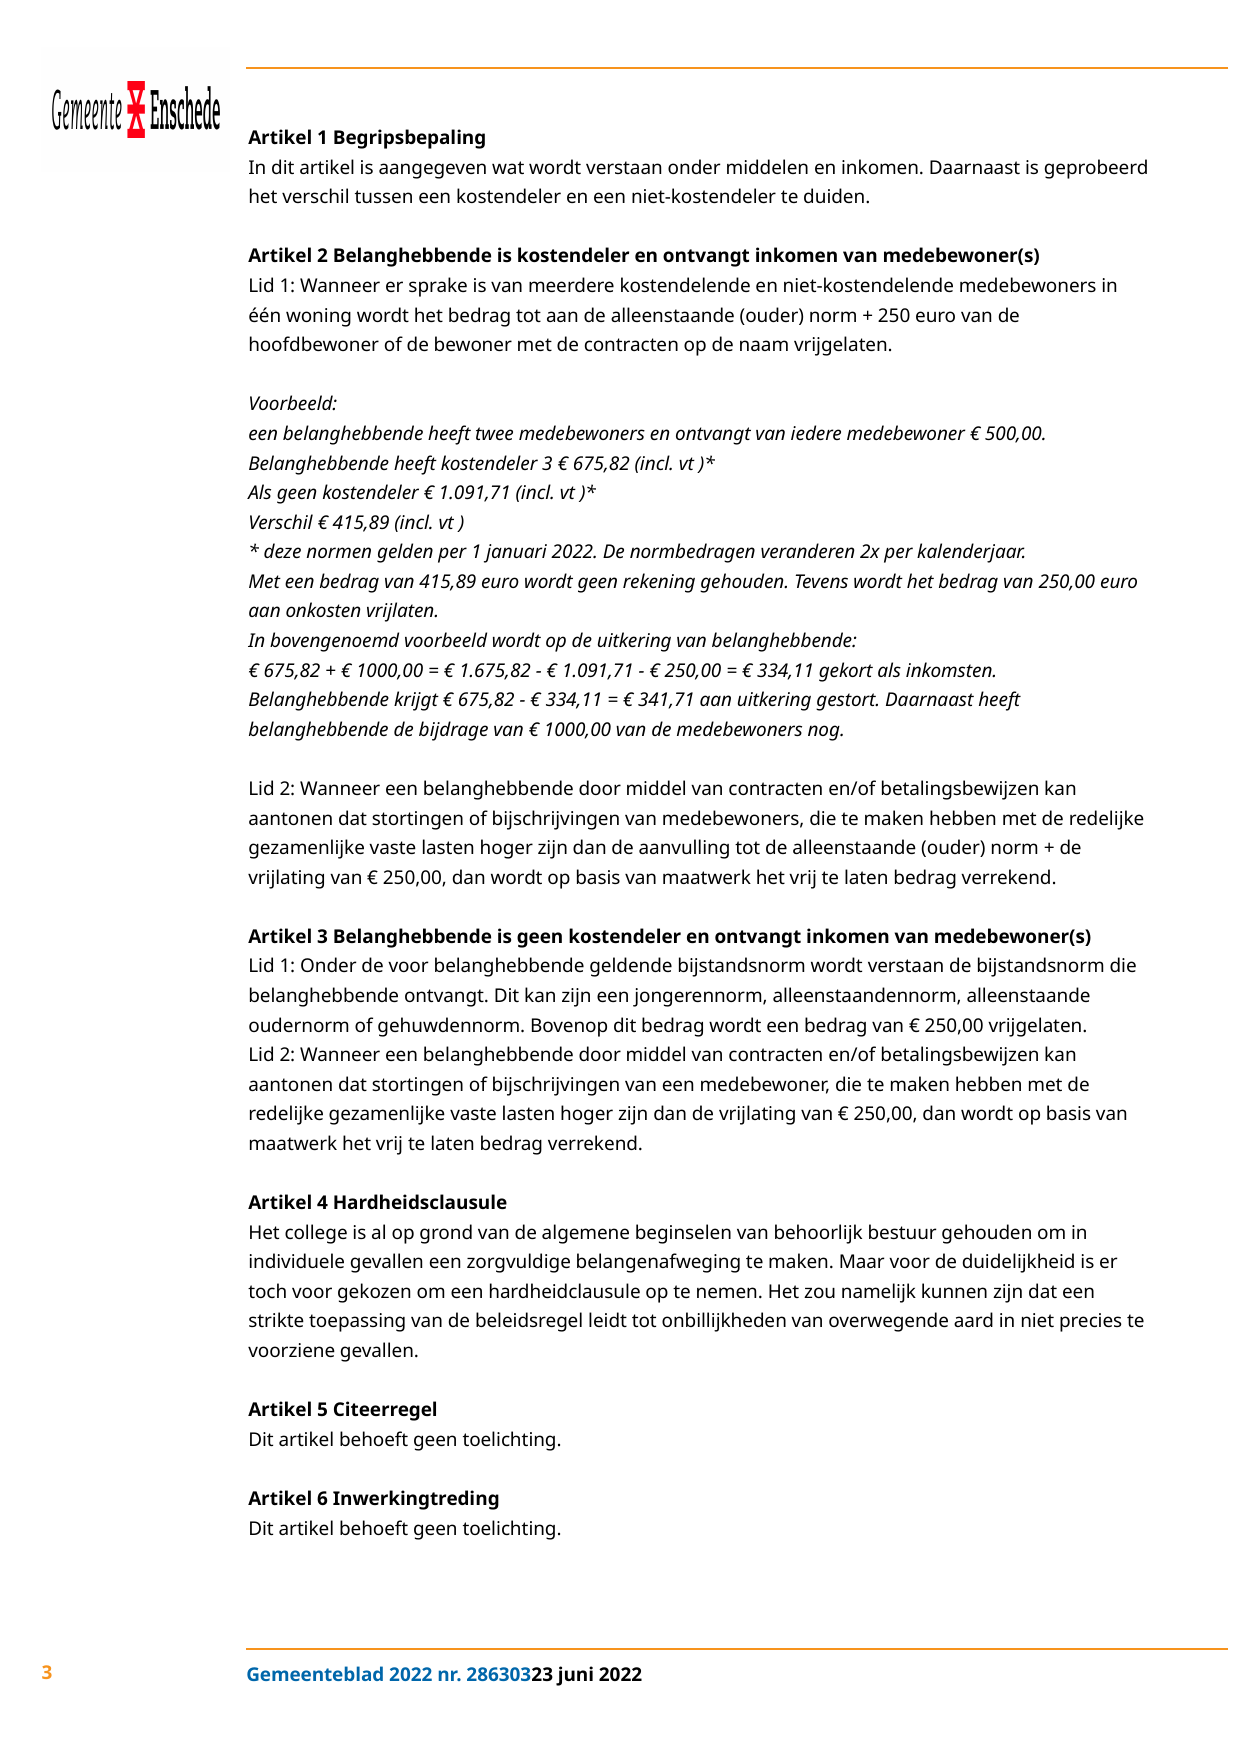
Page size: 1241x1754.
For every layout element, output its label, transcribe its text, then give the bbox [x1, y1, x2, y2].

text Lid 2: Wanneer een belanghebbende door middel van contracten en/of betalingsbewijzen kan aantonen dat stortingen of bijschrijvingen van een medebewoner, die te maken hebben met de redelijke gezamenlijke vaste lasten hoger zijn dan de vrijlating van € 250,00, dan wordt op basis van maatwerk het vrij te laten bedrag verrekend. [248, 1041, 1152, 1156]
text Artikel 1 Begripsbepaling [248, 124, 1152, 150]
text Artikel 2 Belanghebbende is kostendeler en ontvangt inkomen van medebewoner(s) [248, 243, 1152, 268]
text Als geen kostendeler € 1.091,71 (incl. vt )* [248, 479, 1152, 505]
text In bovengenoemd voorbeeld wordt op de uitkering van belanghebbende: [248, 627, 1152, 653]
text Lid 1: Wanneer er sprake is van meerdere kostendelende en niet-kostendelende medebewoners in één woning wordt het bedrag tot aan de alleenstaande (ouder) norm + 250 euro van de hoofdbewoner of de bewoner met de contracten op de naam vrijgelaten. [248, 272, 1152, 357]
text Voorbeeld: [248, 391, 1152, 416]
text In dit artikel is aangegeven wat wordt verstaan onder middelen en inkomen. Daarnaast is geprobeerd het verschil tussen een kostendeler en een niet-kostendeler te duiden. [248, 154, 1152, 209]
text Lid 2: Wanneer een belanghebbende door middel van contracten en/of betalingsbewijzen kan aantonen dat stortingen of bijschrijvingen van medebewoners, die te maken hebben met de redelijke gezamenlijke vaste lasten hoger zijn dan de aanvulling tot de alleenstaande (ouder) norm + de vrijlating van € 250,00, dan wordt op basis van maatwerk het vrij te laten bedrag verrekend. [248, 775, 1152, 890]
text Artikel 4 Hardheidsclausule [248, 1189, 1152, 1215]
text * deze normen gelden per 1 januari 2022. De normbedragen veranderen 2x per kalenderjaar. [248, 538, 1152, 564]
text Belanghebbende krijgt € 675,82 - € 334,11 = € 341,71 aan uitkering gestort. Daarnaast heeft belanghebbende de bijdrage van € 1000,00 van de medebewoners nog. [248, 686, 1152, 742]
text Verschil € 415,89 (incl. vt ) [248, 509, 1152, 535]
text Met een bedrag van 415,89 euro wordt geen rekening gehouden. Tevens wordt het bedrag van 250,00 euro aan onkosten vrijlaten. [248, 568, 1152, 623]
text Dit artikel behoeft geen toelichting. [248, 1515, 1152, 1541]
text Artikel 5 Citeerregel [248, 1396, 1152, 1422]
text Artikel 3 Belanghebbende is geen kostendeler en ontvangt inkomen van medebewoner(s) [248, 923, 1152, 949]
text Lid 1: Onder de voor belanghebbende geldende bijstandsnorm wordt verstaan de bijstandsnorm die belanghebbende ontvangt. Dit kan zijn een jongerennorm, alleenstaandennorm, alleenstaande oudernorm of gehuwdennorm. Bovenop dit bedrag wordt een bedrag van € 250,00 vrijgelaten. [248, 953, 1152, 1038]
text € 675,82 + € 1000,00 = € 1.675,82 - € 1.091,71 - € 250,00 = € 334,11 gekort als inkomsten. [248, 657, 1152, 683]
text Het college is al op grond van de algemene beginselen van behoorlijk bestuur gehouden om in individuele gevallen een zorgvuldige belangenafweging te maken. Maar voor de duidelijkheid is er toch voor gekozen om een hardheidclausule op te nemen. Het zou namelijk kunnen zijn dat een strikte toepassing van de beleidsregel leidt tot onbillijkheden van overwegende aard in niet precies te voorziene gevallen. [248, 1219, 1152, 1363]
picture [41, 47, 231, 172]
text een belanghebbende heeft twee medebewoners en ontvangt van iedere medebewoner € 500,00. [248, 420, 1152, 446]
text Dit artikel behoeft geen toelichting. [248, 1426, 1152, 1452]
text Artikel 6 Inwerkingtreding [248, 1485, 1152, 1511]
text Belanghebbende heeft kostendeler 3 € 675,82 (incl. vt )* [248, 450, 1152, 476]
